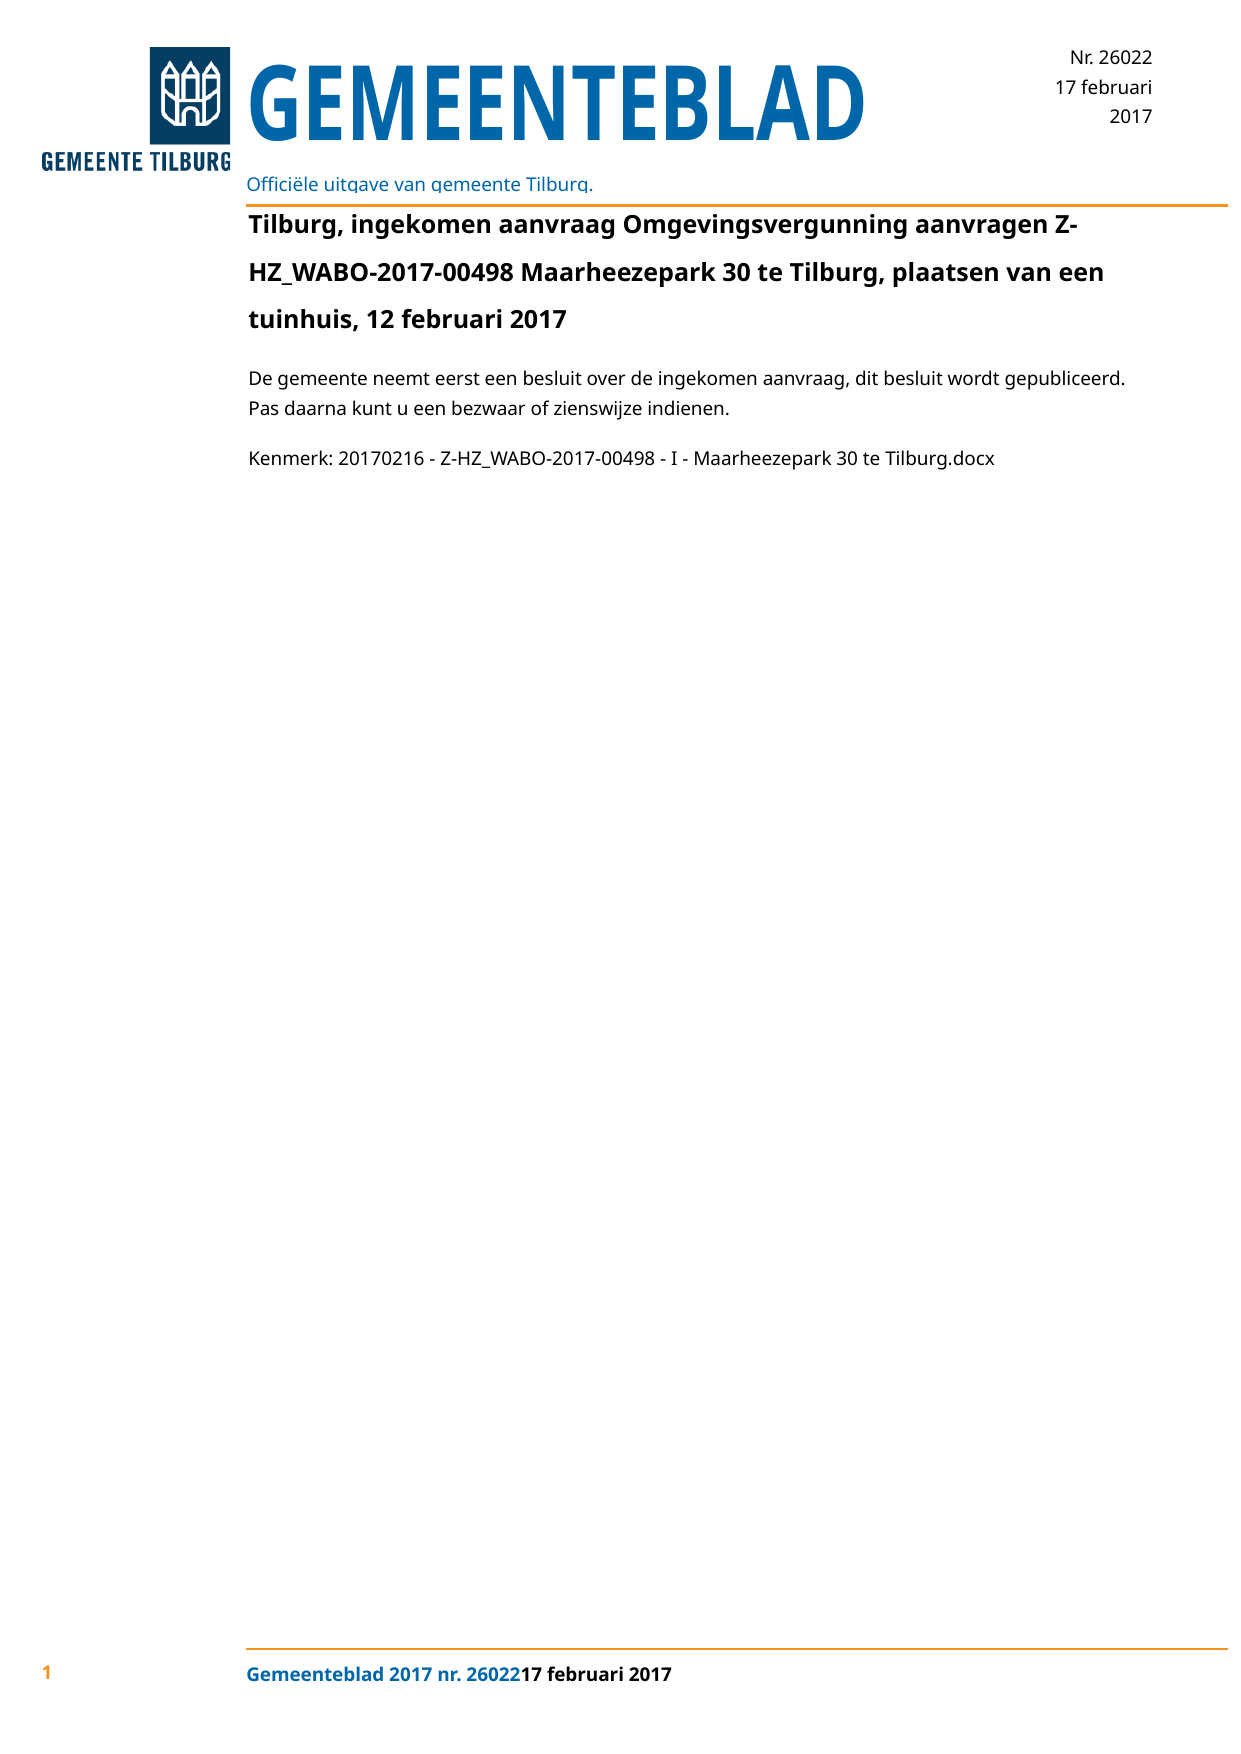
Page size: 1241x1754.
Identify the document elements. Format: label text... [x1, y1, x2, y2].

text De gemeente neemt eerst een besluit over de ingekomen aanvraag, dit besluit wordt gepubliceerd. Pas daarna kunt u een bezwaar of zienswijze indienen. [248, 366, 1152, 421]
picture [41, 47, 231, 172]
text Kenmerk: 20170216 - Z-HZ_WABO-2017-00498 - I - Maarheezepark 30 te Tilburg.docx [248, 446, 1152, 471]
text Tilburg, ingekomen aanvraag Omgevingsvergunning aanvragen Z-HZ_WABO-2017-00498 Maarheezepark 30 te Tilburg, plaatsen van een tuinhuis, 12 februari 2017 [248, 207, 1152, 336]
